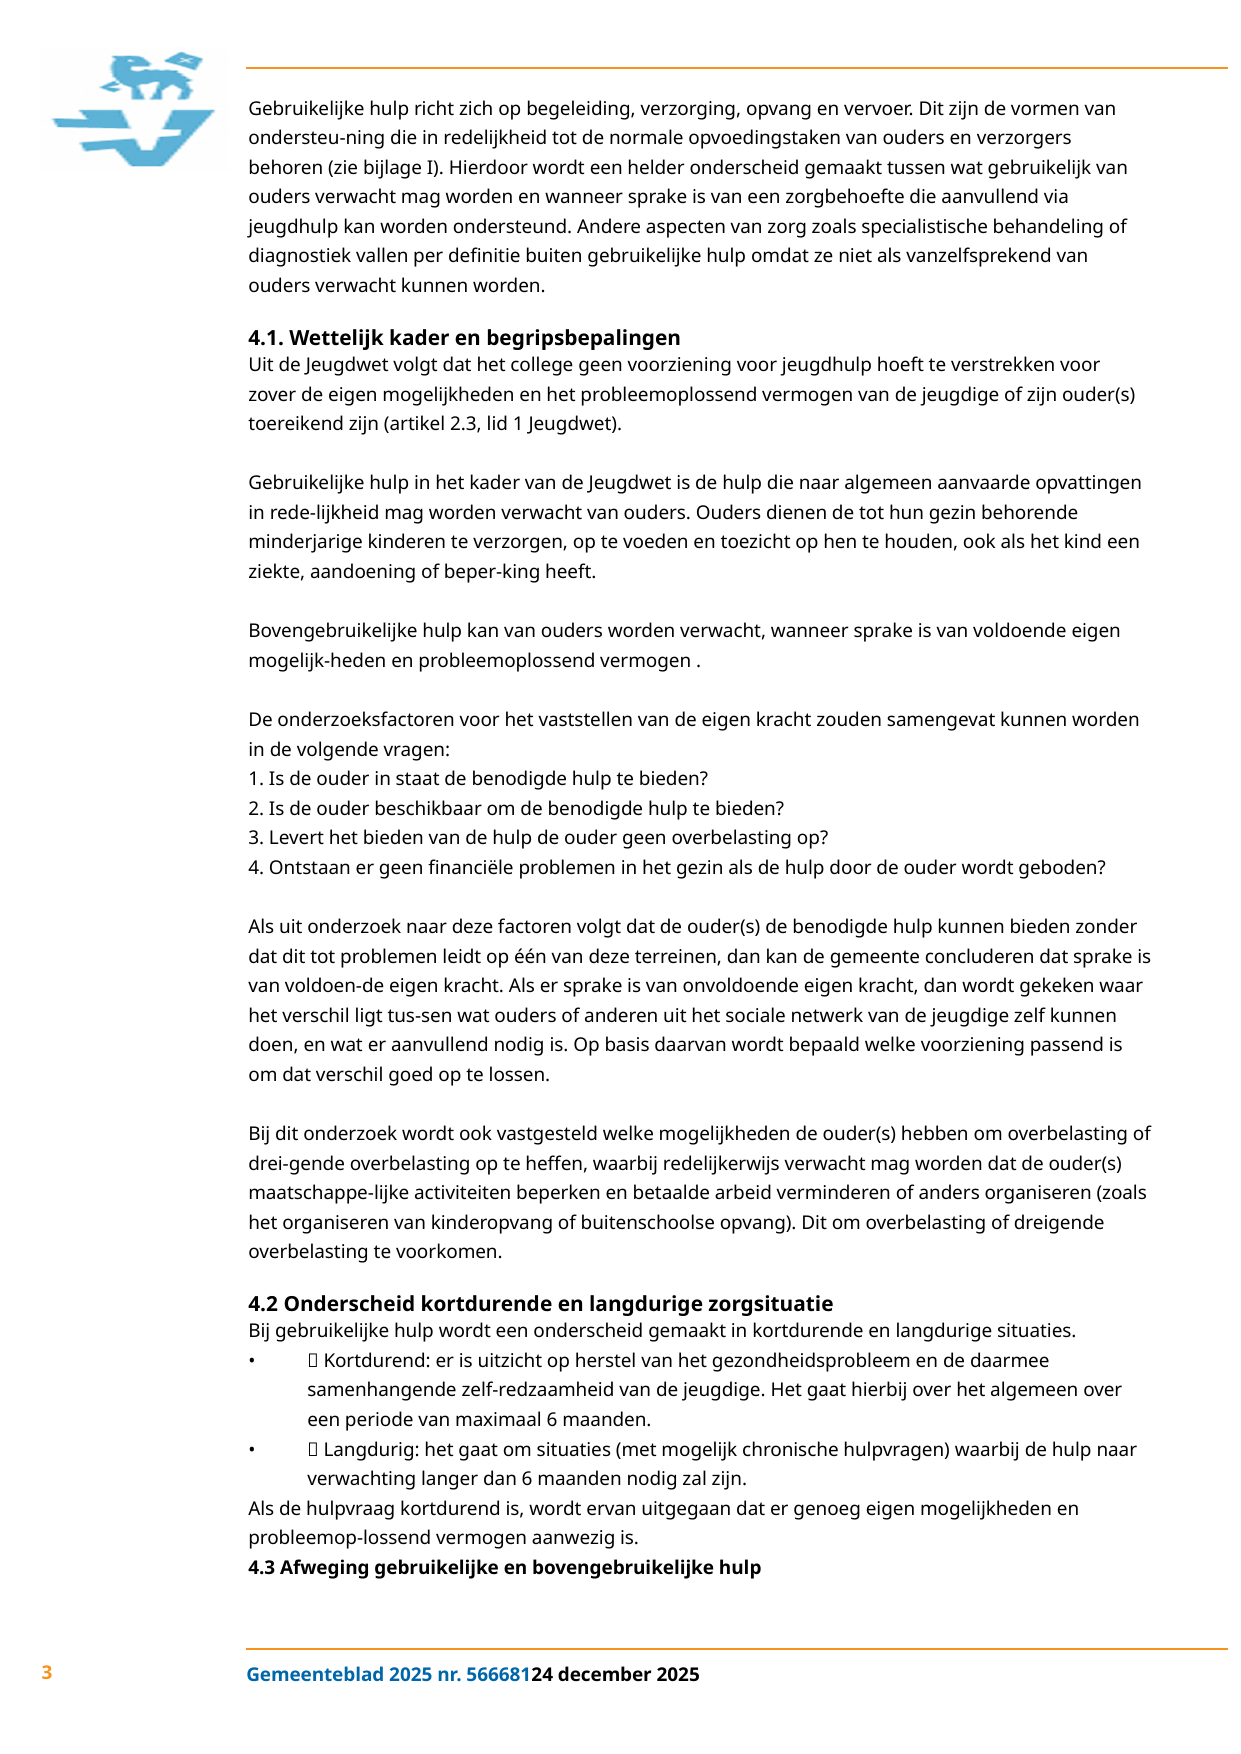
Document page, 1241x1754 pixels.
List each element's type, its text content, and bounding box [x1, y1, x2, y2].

text Gebruikelijke hulp richt zich op begeleiding, verzorging, opvang en vervoer. Dit zijn de vormen van ondersteu-ning die in redelijkheid tot de normale opvoedingstaken van ouders en verzorgers behoren (zie bijlage I). Hierdoor wordt een helder onderscheid gemaakt tussen wat gebruikelijk van ouders verwacht mag worden en wanneer sprake is van een zorgbehoefte die aanvullend via jeugdhulp kan worden ondersteund. Andere aspecten van zorg zoals specialistische behandeling of diagnostiek vallen per definitie buiten gebruikelijke hulp omdat ze niet als vanzelfsprekend van ouders verwacht kunnen worden. [248, 95, 1152, 298]
text 3. Levert het bieden van de hulp de ouder geen overbelasting op? [248, 824, 1152, 850]
text Gebruikelijke hulp in het kader van de Jeugdwet is de hulp die naar algemeen aanvaarde opvattingen in rede-lijkheid mag worden verwacht van ouders. Ouders dienen de tot hun gezin behorende minderjarige kinderen te verzorgen, op te voeden en toezicht op hen te houden, ook als het kind een ziekte, aandoening of beper-king heeft. [248, 469, 1152, 584]
text 1. Is de ouder in staat de benodigde hulp te bieden? [248, 765, 1152, 791]
text Bovengebruikelijke hulp kan van ouders worden verwacht, wanneer sprake is van voldoende eigen mogelijk-heden en probleemoplossend vermogen . [248, 617, 1152, 673]
text Als uit onderzoek naar deze factoren volgt dat de ouder(s) de benodigde hulp kunnen bieden zonder dat dit tot problemen leidt op één van deze terreinen, dan kan de gemeente concluderen dat sprake is van voldoen-de eigen kracht. Als er sprake is van onvoldoende eigen kracht, dan wordt gekeken waar het verschil ligt tus-sen wat ouders of anderen uit het sociale netwerk van de jeugdige zelf kunnen doen, en wat er aanvullend nodig is. Op basis daarvan wordt bepaald welke voorziening passend is om dat verschil goed op te lossen. [248, 913, 1152, 1087]
text Bij gebruikelijke hulp wordt een onderscheid gemaakt in kortdurende en langdurige situaties. [248, 1317, 1152, 1343]
text Uit de Jeugdwet volgt dat het college geen voorziening voor jeugdhulp hoeft te verstrekken voor zover de eigen mogelijkheden en het probleemoplossend vermogen van de jeugdige of zijn ouder(s) toereikend zijn (artikel 2.3, lid 1 Jeugdwet). [248, 351, 1152, 436]
text Als de hulpvraag kortdurend is, wordt ervan uitgegaan dat er genoeg eigen mogelijkheden en probleemop-lossend vermogen aanwezig is. [248, 1495, 1152, 1550]
list  Langdurig: het gaat om situaties (met mogelijk chronische hulpvragen) waarbij de hulp naar verwachting langer dan 6 maanden nodig zal zijn. [248, 1436, 1152, 1491]
text 4.1. Wettelijk kader en begripsbepalingen [248, 323, 1152, 351]
list  Kortdurend: er is uitzicht op herstel van het gezondheidsprobleem en de daarmee samenhangende zelf-redzaamheid van de jeugdige. Het gaat hierbij over het algemeen over een periode van maximaal 6 maanden. [248, 1347, 1152, 1432]
text 4.3 Afweging gebruikelijke en bovengebruikelijke hulp [248, 1554, 1152, 1580]
text 4. Ontstaan er geen financiële problemen in het gezin als de hulp door de ouder wordt geboden? [248, 854, 1152, 880]
text De onderzoeksfactoren voor het vaststellen van de eigen kracht zouden samengevat kunnen worden in de volgende vragen: [248, 706, 1152, 761]
text 4.2 Onderscheid kortdurende en langdurige zorgsituatie [248, 1289, 1152, 1317]
picture [41, 47, 231, 172]
text 2. Is de ouder beschikbaar om de benodigde hulp te bieden? [248, 795, 1152, 821]
text Bij dit onderzoek wordt ook vastgesteld welke mogelijkheden de ouder(s) hebben om overbelasting of drei-gende overbelasting op te heffen, waarbij redelijkerwijs verwacht mag worden dat de ouder(s) maatschappe-lijke activiteiten beperken en betaalde arbeid verminderen of anders organiseren (zoals het organiseren van kinderopvang of buitenschoolse opvang). Dit om overbelasting of dreigende overbelasting te voorkomen. [248, 1120, 1152, 1264]
